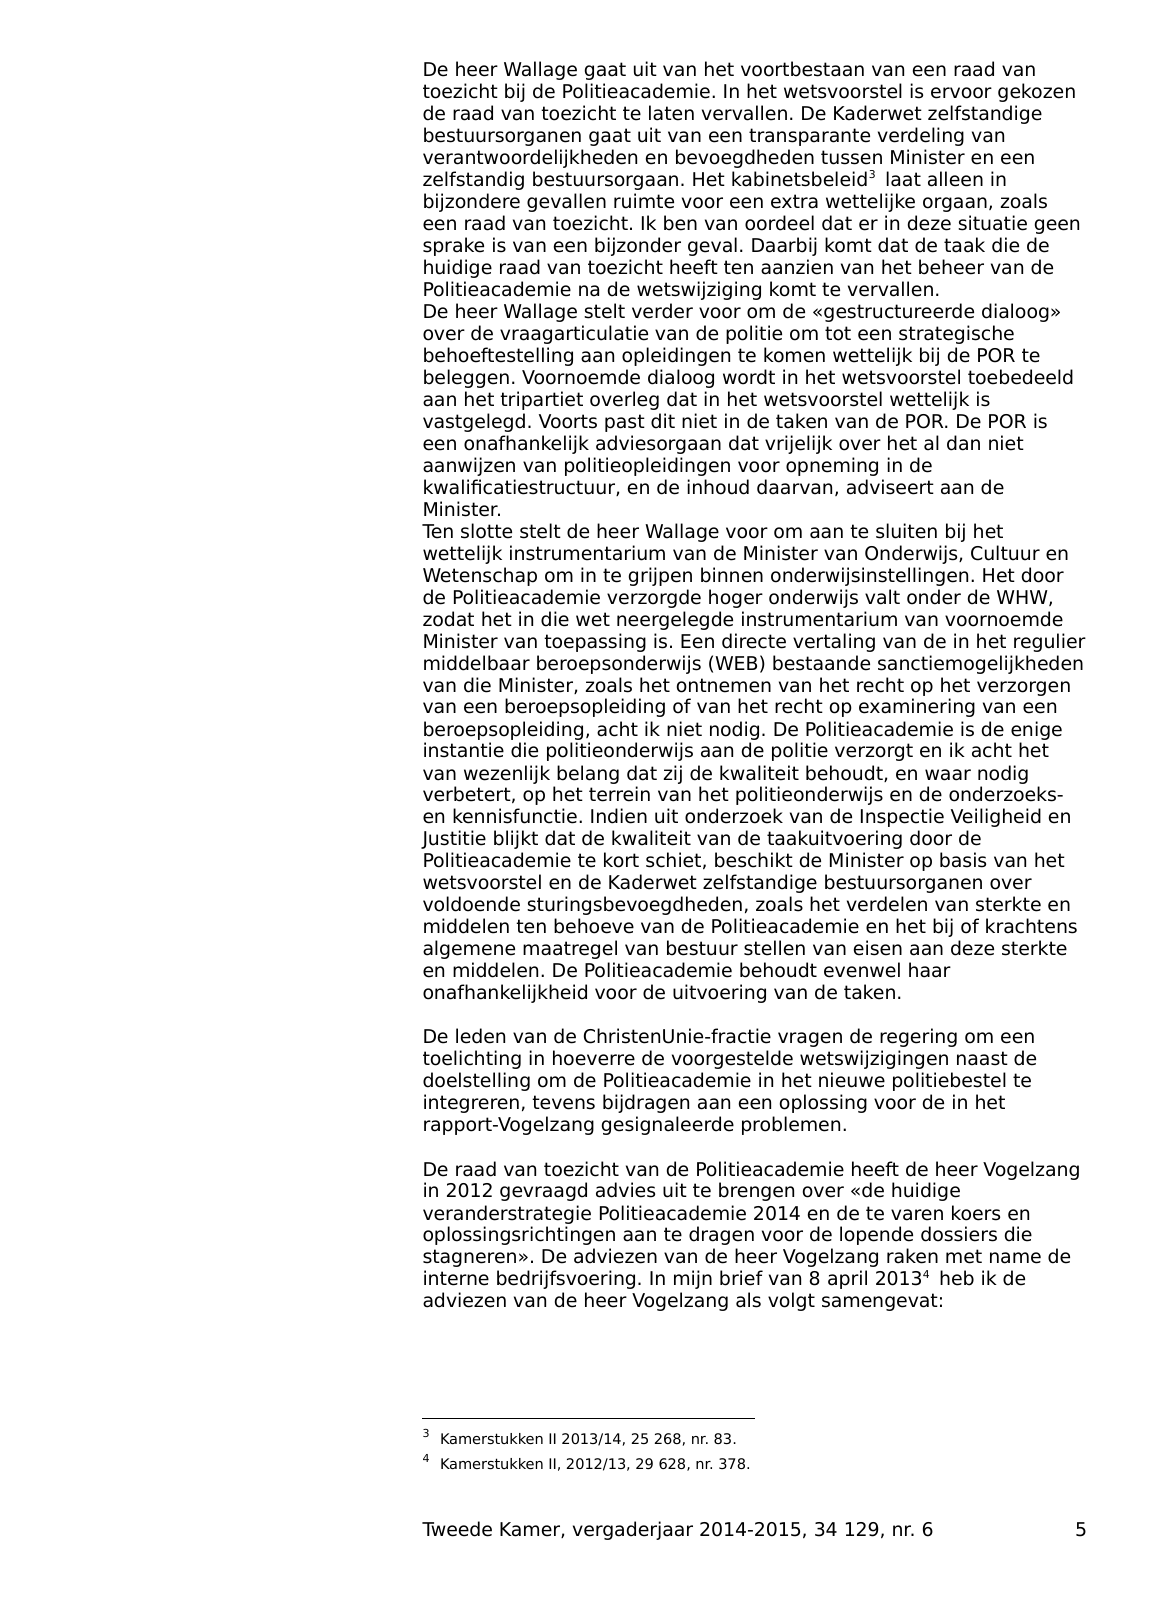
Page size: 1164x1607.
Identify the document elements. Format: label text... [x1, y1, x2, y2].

text Kamerstukken II 2013/14, 25 268, nr. 83. [422, 1427, 1087, 1449]
text De raad van toezicht van de Politieacademie heeft de heer Vogelzang in 2012 gevraagd advies uit te brengen over «de huidige veranderstrategie Politieacademie 2014 en de te varen koers en oplossingsrichtingen aan te dragen voor de lopende dossiers die stagneren». De adviezen van de heer Vogelzang raken met name de interne bedrijfsvoering. In mijn brief van 8 april 2013 heb ik de adviezen van de heer Vogelzang als volgt samengevat: [422, 1158, 1087, 1312]
text De heer Wallage stelt verder voor om de «gestructureerde dialoog» over de vraagarticulatie van de politie om tot een strategische behoeftestelling aan opleidingen te komen wettelijk bij de POR te beleggen. Voornoemde dialoog wordt in het wetsvoorstel toebedeeld aan het tripartiet overleg dat in het wetsvoorstel wettelijk is vastgelegd. Voorts past dit niet in de taken van de POR. De POR is een onafhankelijk adviesorgaan dat vrijelijk over het al dan niet aanwijzen van politieopleidingen voor opneming in de kwalificatiestructuur, en de inhoud daarvan, adviseert aan de Minister. [422, 301, 1087, 521]
text Kamerstukken II, 2012/13, 29 628, nr. 378. [422, 1452, 1087, 1474]
text De heer Wallage gaat uit van het voortbestaan van een raad van toezicht bij de Politieacademie. In het wetsvoorstel is ervoor gekozen de raad van toezicht te laten vervallen. De Kaderwet zelfstandige bestuursorganen gaat uit van een transparante verdeling van verantwoordelijkheden en bevoegdheden tussen Minister en een zelfstandig bestuursorgaan. Het kabinetsbeleid laat alleen in bijzondere gevallen ruimte voor een extra wettelijke orgaan, zoals een raad van toezicht. Ik ben van oordeel dat er in deze situatie geen sprake is van een bijzonder geval. Daarbij komt dat de taak die de huidige raad van toezicht heeft ten aanzien van het beheer van de Politieacademie na de wetswijziging komt te vervallen. [422, 59, 1087, 301]
text Ten slotte stelt de heer Wallage voor om aan te sluiten bij het wettelijk instrumentarium van de Minister van Onderwijs, Cultuur en Wetenschap om in te grijpen binnen onderwijsinstellingen. Het door de Politieacademie verzorgde hoger onderwijs valt onder de WHW, zodat het in die wet neergelegde instrumentarium van voornoemde Minister van toepassing is. Een directe vertaling van de in het regulier middelbaar beroepsonderwijs (WEB) bestaande sanctiemogelijkheden van die Minister, zoals het ontnemen van het recht op het verzorgen van een beroepsopleiding of van het recht op examinering van een beroepsopleiding, acht ik niet nodig. De Politieacademie is de enige instantie die politieonderwijs aan de politie verzorgt en ik acht het van wezenlijk belang dat zij de kwaliteit behoudt, en waar nodig verbetert, op het terrein van het politieonderwijs en de onderzoeks- en kennisfunctie. Indien uit onderzoek van de Inspectie Veiligheid en Justitie blijkt dat de kwaliteit van de taakuitvoering door de Politieacademie te kort schiet, beschikt de Minister op basis van het wetsvoorstel en de Kaderwet zelfstandige bestuursorganen over voldoende sturingsbevoegdheden, zoals het verdelen van sterkte en middelen ten behoeve van de Politieacademie en het bij of krachtens algemene maatregel van bestuur stellen van eisen aan deze sterkte en middelen. De Politieacademie behoudt evenwel haar onafhankelijkheid voor de uitvoering van de taken. [422, 521, 1087, 1004]
text De leden van de ChristenUnie-fractie vragen de regering om een toelichting in hoeverre de voorgestelde wetswijzigingen naast de doelstelling om de Politieacademie in het nieuwe politiebestel te integreren, tevens bijdragen aan een oplossing voor de in het rapport-Vogelzang gesignaleerde problemen. [422, 1026, 1087, 1136]
